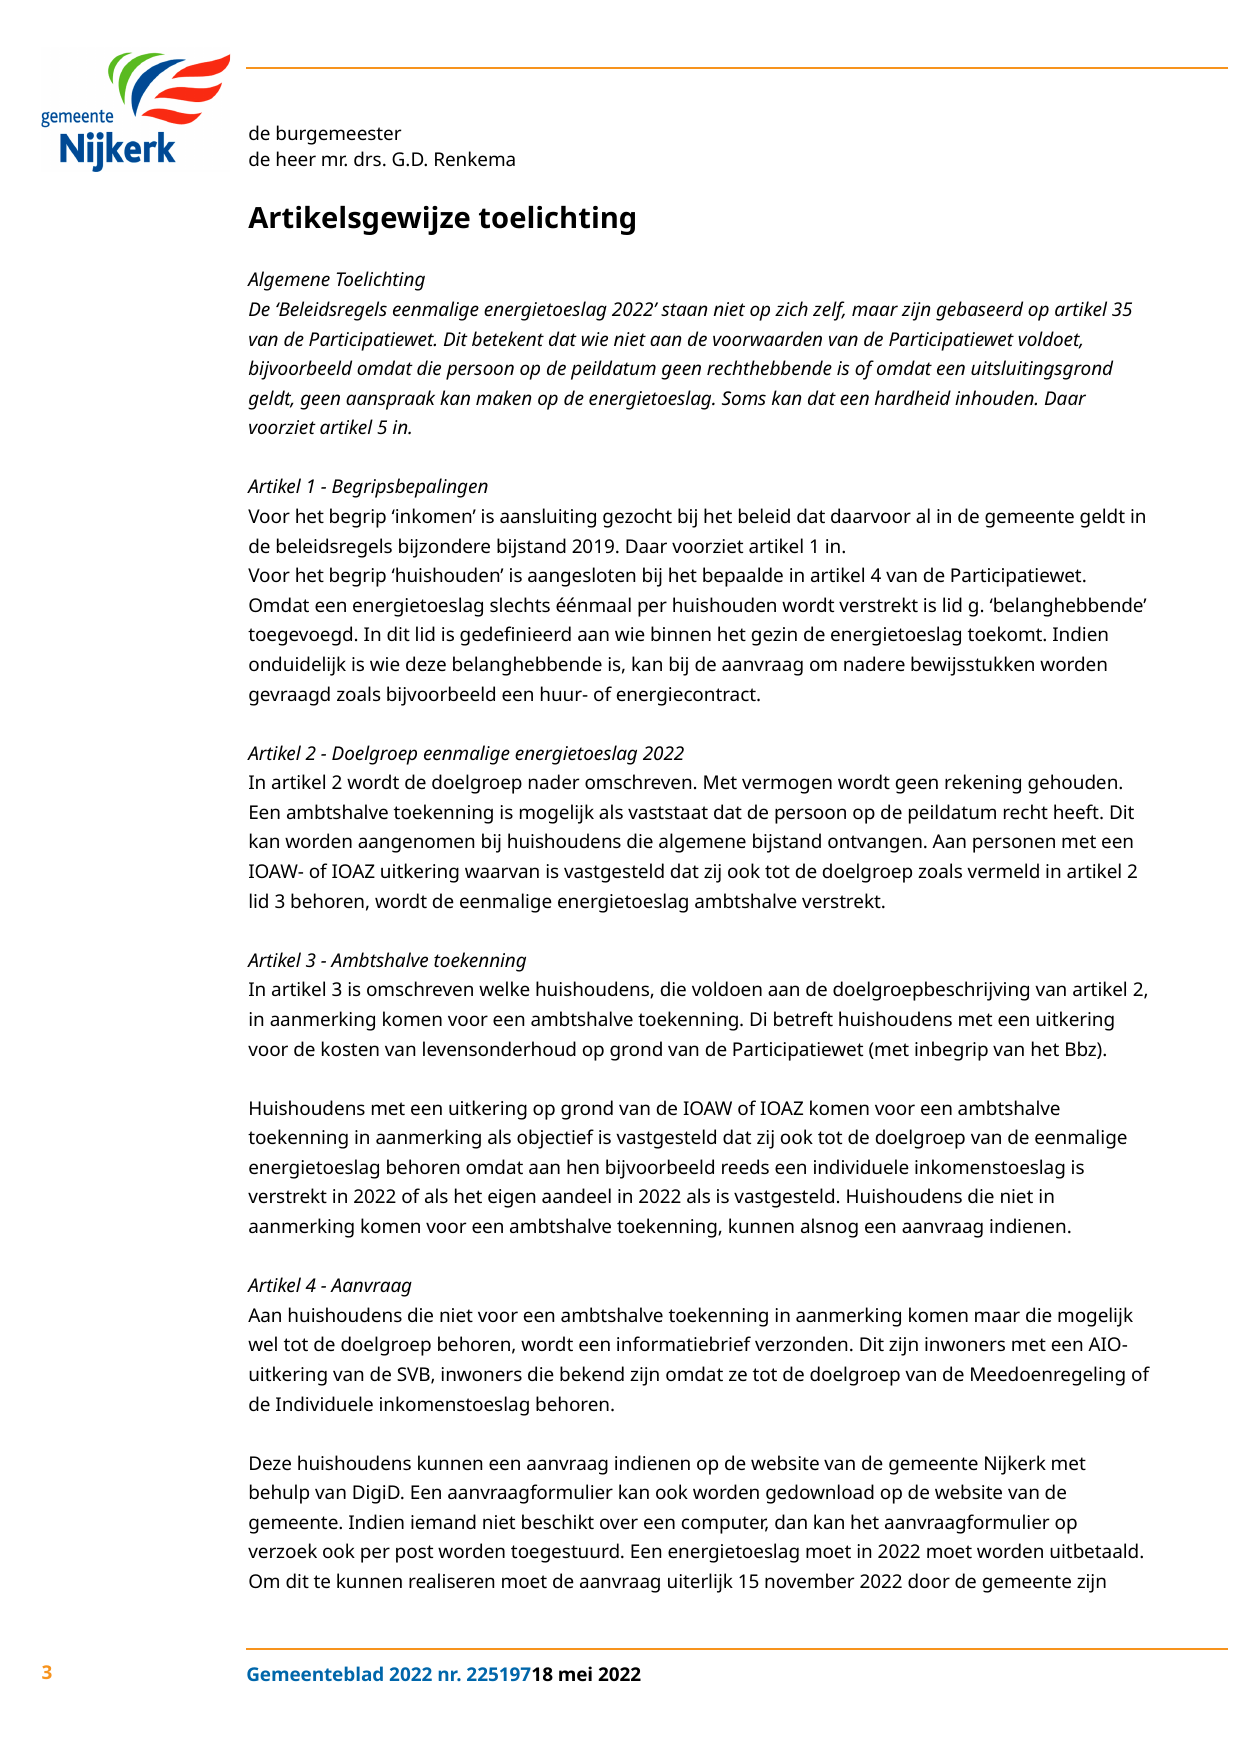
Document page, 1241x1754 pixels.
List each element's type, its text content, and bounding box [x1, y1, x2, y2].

text de heer mr. drs. G.D. Renkema [248, 146, 1152, 172]
text Voor het begrip ‘inkomen’ is aansluiting gezocht bij het beleid dat daarvoor al in de gemeente geldt in de beleidsregels bijzondere bijstand 2019. Daar voorziet artikel 1 in. [248, 503, 1152, 558]
text Artikel 3 - Ambtshalve toekenning [248, 947, 1152, 973]
text De ‘Beleidsregels eenmalige energietoeslag 2022’ staan niet op zich zelf, maar zijn gebaseerd op artikel 35 van de Participatiewet. Dit betekent dat wie niet aan de voorwaarden van de Participatiewet voldoet, bijvoorbeeld omdat die persoon op de peildatum geen rechthebbende is of omdat een uitsluitingsgrond geldt, geen aanspraak kan maken op de energietoeslag. Soms kan dat een hardheid inhouden. Daar voorziet artikel 5 in. [248, 296, 1152, 440]
text In artikel 2 wordt de doelgroep nader omschreven. Met vermogen wordt geen rekening gehouden. [248, 769, 1152, 795]
text Omdat een energietoeslag slechts éénmaal per huishouden wordt verstrekt is lid g. ‘belanghebbende’ toegevoegd. In dit lid is gedefinieerd aan wie binnen het gezin de energietoeslag toekomt. Indien onduidelijk is wie deze belanghebbende is, kan bij de aanvraag om nadere bewijsstukken worden gevraagd zoals bijvoorbeeld een huur- of energiecontract. [248, 592, 1152, 706]
picture [41, 47, 231, 172]
text Artikel 2 - Doelgroep eenmalige energietoeslag 2022 [248, 740, 1152, 766]
text In artikel 3 is omschreven welke huishoudens, die voldoen aan de doelgroepbeschrijving van artikel 2, in aanmerking komen voor een ambtshalve toekenning. Di betreft huishoudens met een uitkering voor de kosten van levensonderhoud op grond van de Participatiewet (met inbegrip van het Bbz). [248, 977, 1152, 1061]
text Algemene Toelichting [248, 267, 1152, 292]
text Aan huishoudens die niet voor een ambtshalve toekenning in aanmerking komen maar die mogelijk wel tot de doelgroep behoren, wordt een informatiebrief verzonden. Dit zijn inwoners met een AIO-uitkering van de SVB, inwoners die bekend zijn omdat ze tot de doelgroep van de Meedoenregeling of de Individuele inkomenstoeslag behoren. [248, 1302, 1152, 1416]
text Huishoudens met een uitkering op grond van de IOAW of IOAZ komen voor een ambtshalve toekenning in aanmerking als objectief is vastgesteld dat zij ook tot de doelgroep van de eenmalige energietoeslag behoren omdat aan hen bijvoorbeeld reeds een individuele inkomenstoeslag is verstrekt in 2022 of als het eigen aandeel in 2022 als is vastgesteld. Huishoudens die niet in aanmerking komen voor een ambtshalve toekenning, kunnen alsnog een aanvraag indienen. [248, 1095, 1152, 1239]
text Deze huishoudens kunnen een aanvraag indienen op de website van de gemeente Nijkerk met behulp van DigiD. Een aanvraagformulier kan ook worden gedownload op de website van de gemeente. Indien iemand niet beschikt over een computer, dan kan het aanvraagformulier op verzoek ook per post worden toegestuurd. Een energietoeslag moet in 2022 moet worden uitbetaald. Om dit te kunnen realiseren moet de aanvraag uiterlijk 15 november 2022 door de gemeente zijn [248, 1450, 1152, 1594]
text de burgemeester [248, 121, 1152, 146]
text Artikel 1 - Begripsbepalingen [248, 474, 1152, 499]
text Artikelsgewijze toelichting [248, 198, 1152, 237]
text Artikel 4 - Aanvraag [248, 1272, 1152, 1298]
text Een ambtshalve toekenning is mogelijk als vaststaat dat de persoon op de peildatum recht heeft. Dit kan worden aangenomen bij huishoudens die algemene bijstand ontvangen. Aan personen met een IOAW- of IOAZ uitkering waarvan is vastgesteld dat zij ook tot de doelgroep zoals vermeld in artikel 2 lid 3 behoren, wordt de eenmalige energietoeslag ambtshalve verstrekt. [248, 799, 1152, 913]
text Voor het begrip ‘huishouden’ is aangesloten bij het bepaalde in artikel 4 van de Participatiewet. [248, 562, 1152, 588]
